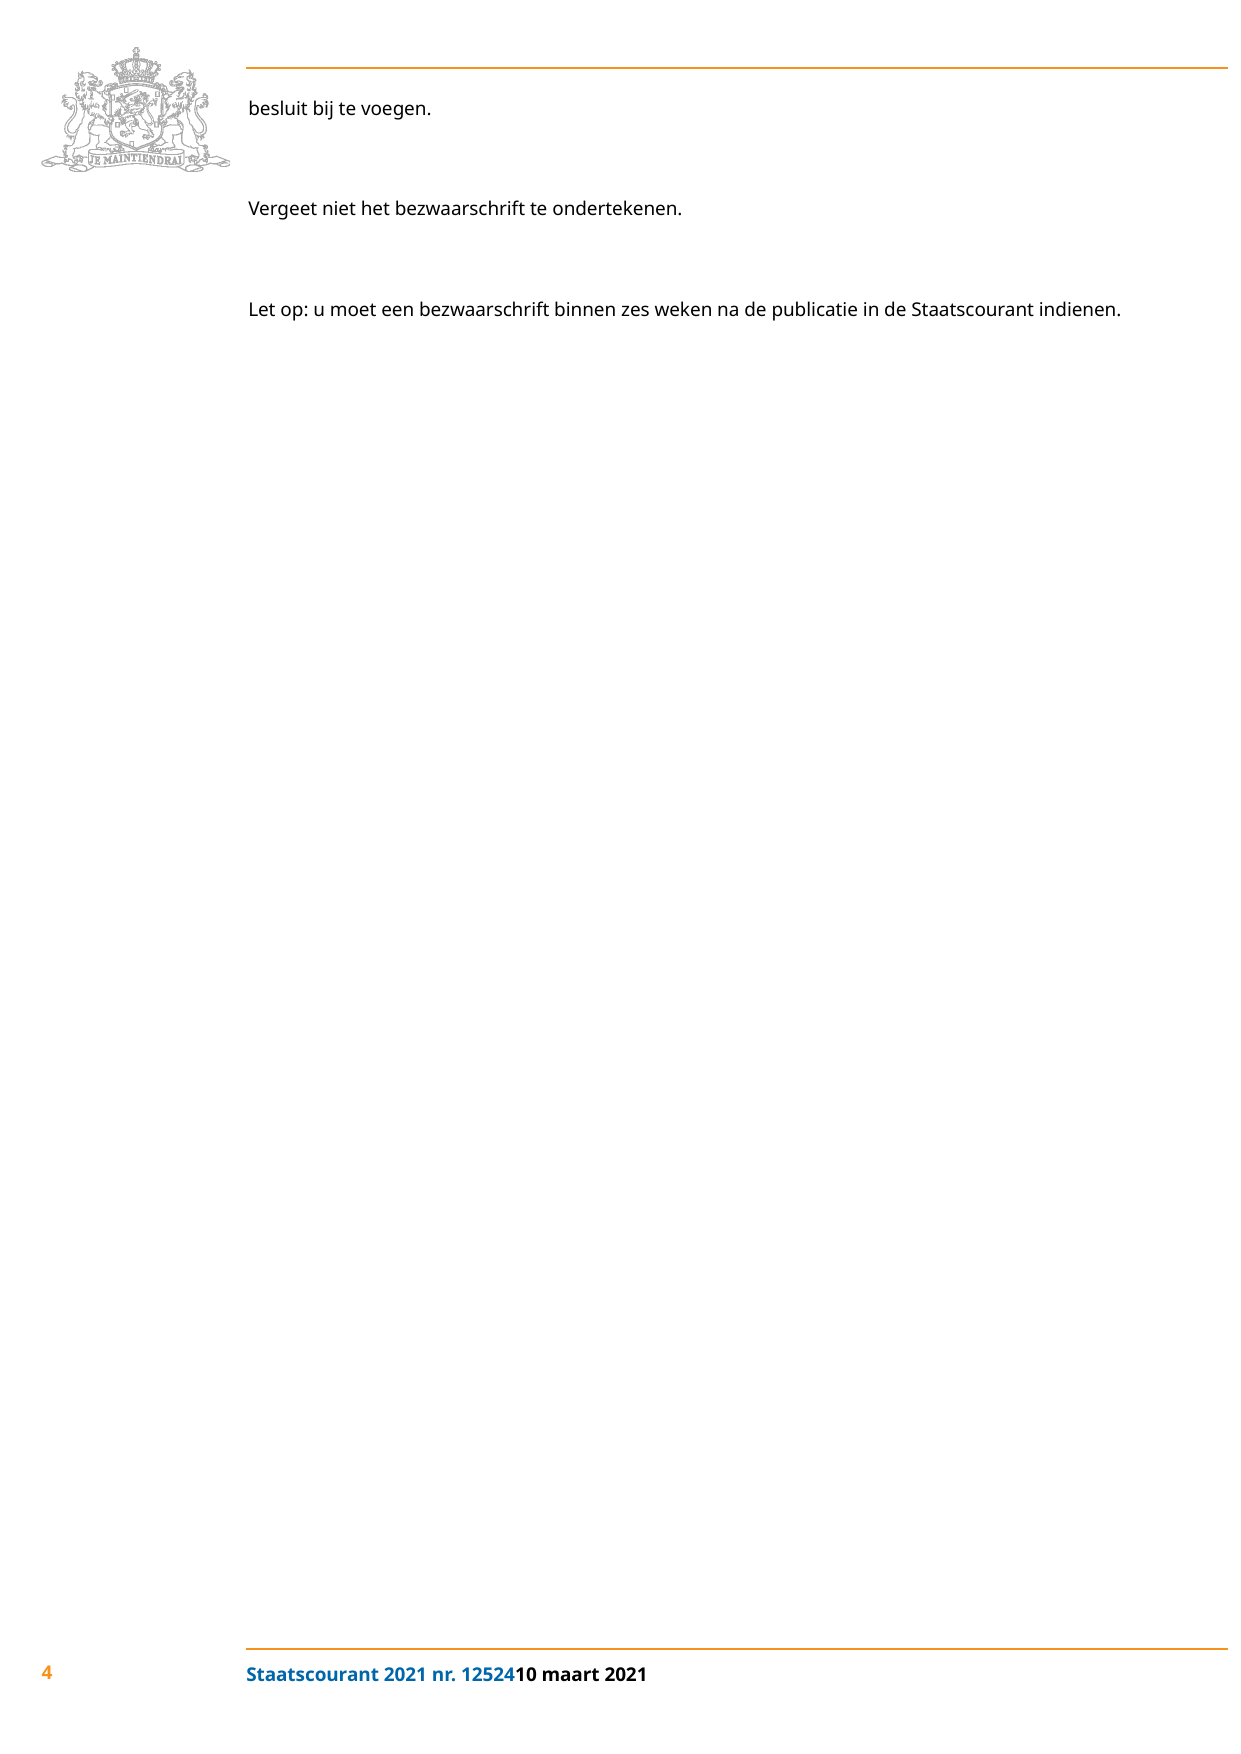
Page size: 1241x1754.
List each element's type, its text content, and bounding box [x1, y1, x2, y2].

text Let op: u moet een bezwaarschrift binnen zes weken na de publicatie in de Staatscourant indienen. [248, 296, 1152, 322]
text Vergeet niet het bezwaarschrift te ondertekenen. [248, 196, 1152, 221]
text besluit bij te voegen. [248, 95, 1152, 121]
picture [41, 47, 231, 172]
